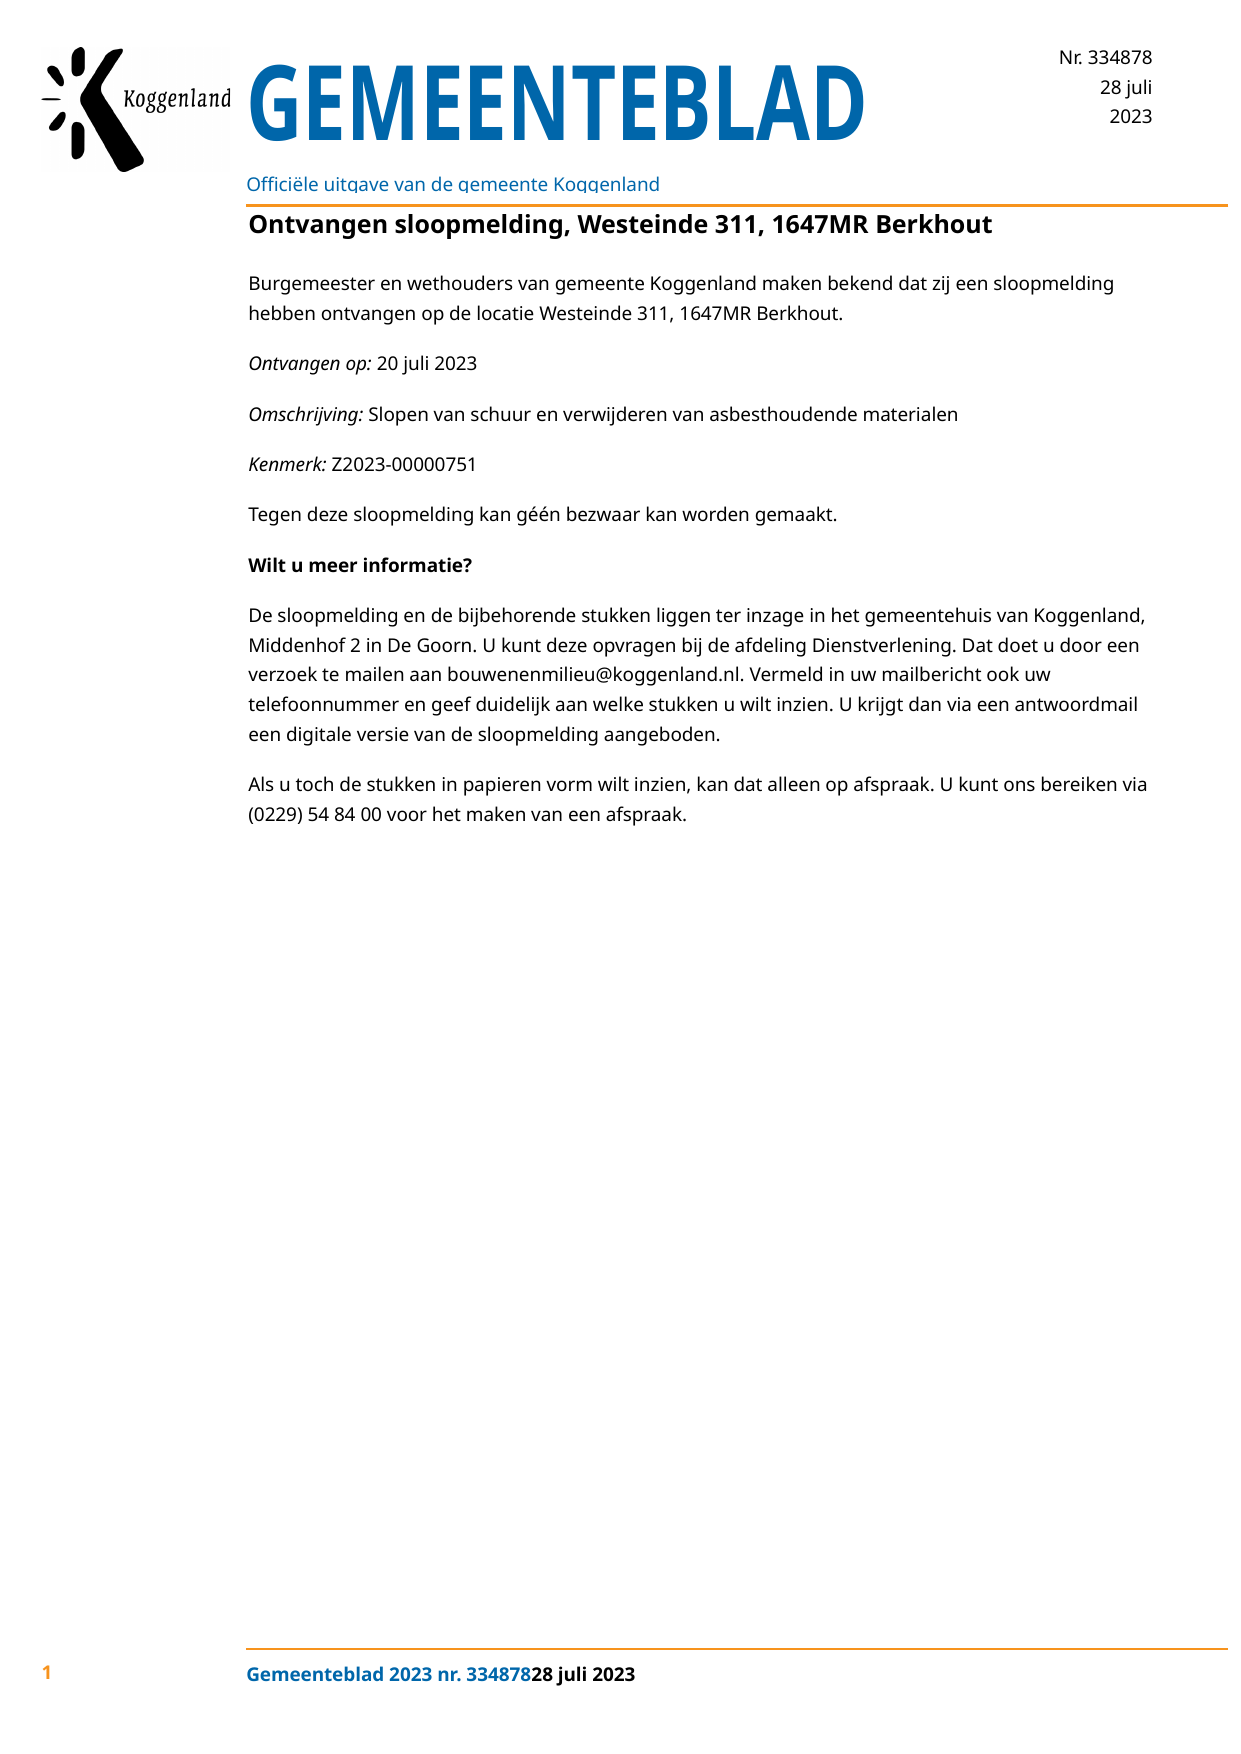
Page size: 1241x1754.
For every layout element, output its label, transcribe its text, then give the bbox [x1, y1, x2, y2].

text Als u toch de stukken in papieren vorm wilt inzien, kan dat alleen op afspraak. U kunt ons bereiken via (0229) 54 84 00 voor het maken van een afspraak. [248, 771, 1152, 826]
text Omschrijving: Slopen van schuur en verwijderen van asbesthoudende materialen [248, 401, 1152, 426]
text Tegen deze sloopmelding kan géén bezwaar kan worden gemaakt. [248, 502, 1152, 527]
text De sloopmelding en de bijbehorende stukken liggen ter inzage in het gemeentehuis van Koggenland, Middenhof 2 in De Goorn. U kunt deze opvragen bij de afdeling Dienstverlening. Dat doet u door een verzoek te mailen aan bouwenenmilieu@koggenland.nl. Vermeld in uw mailbericht ook uw telefoonnummer en geef duidelijk aan welke stukken u wilt inzien. U krijgt dan via een antwoordmail een digitale versie van de sloopmelding aangeboden. [248, 602, 1152, 746]
text Ontvangen sloopmelding, Westeinde 311, 1647MR Berkhout [248, 207, 1152, 241]
text Kenmerk: Z2023-00000751 [248, 451, 1152, 477]
text Wilt u meer informatie? [248, 552, 1152, 578]
text Ontvangen op: 20 juli 2023 [248, 350, 1152, 376]
text Burgemeester en wethouders van gemeente Koggenland maken bekend dat zij een sloopmelding hebben ontvangen op de locatie Westeinde 311, 1647MR Berkhout. [248, 270, 1152, 326]
picture [41, 47, 231, 172]
